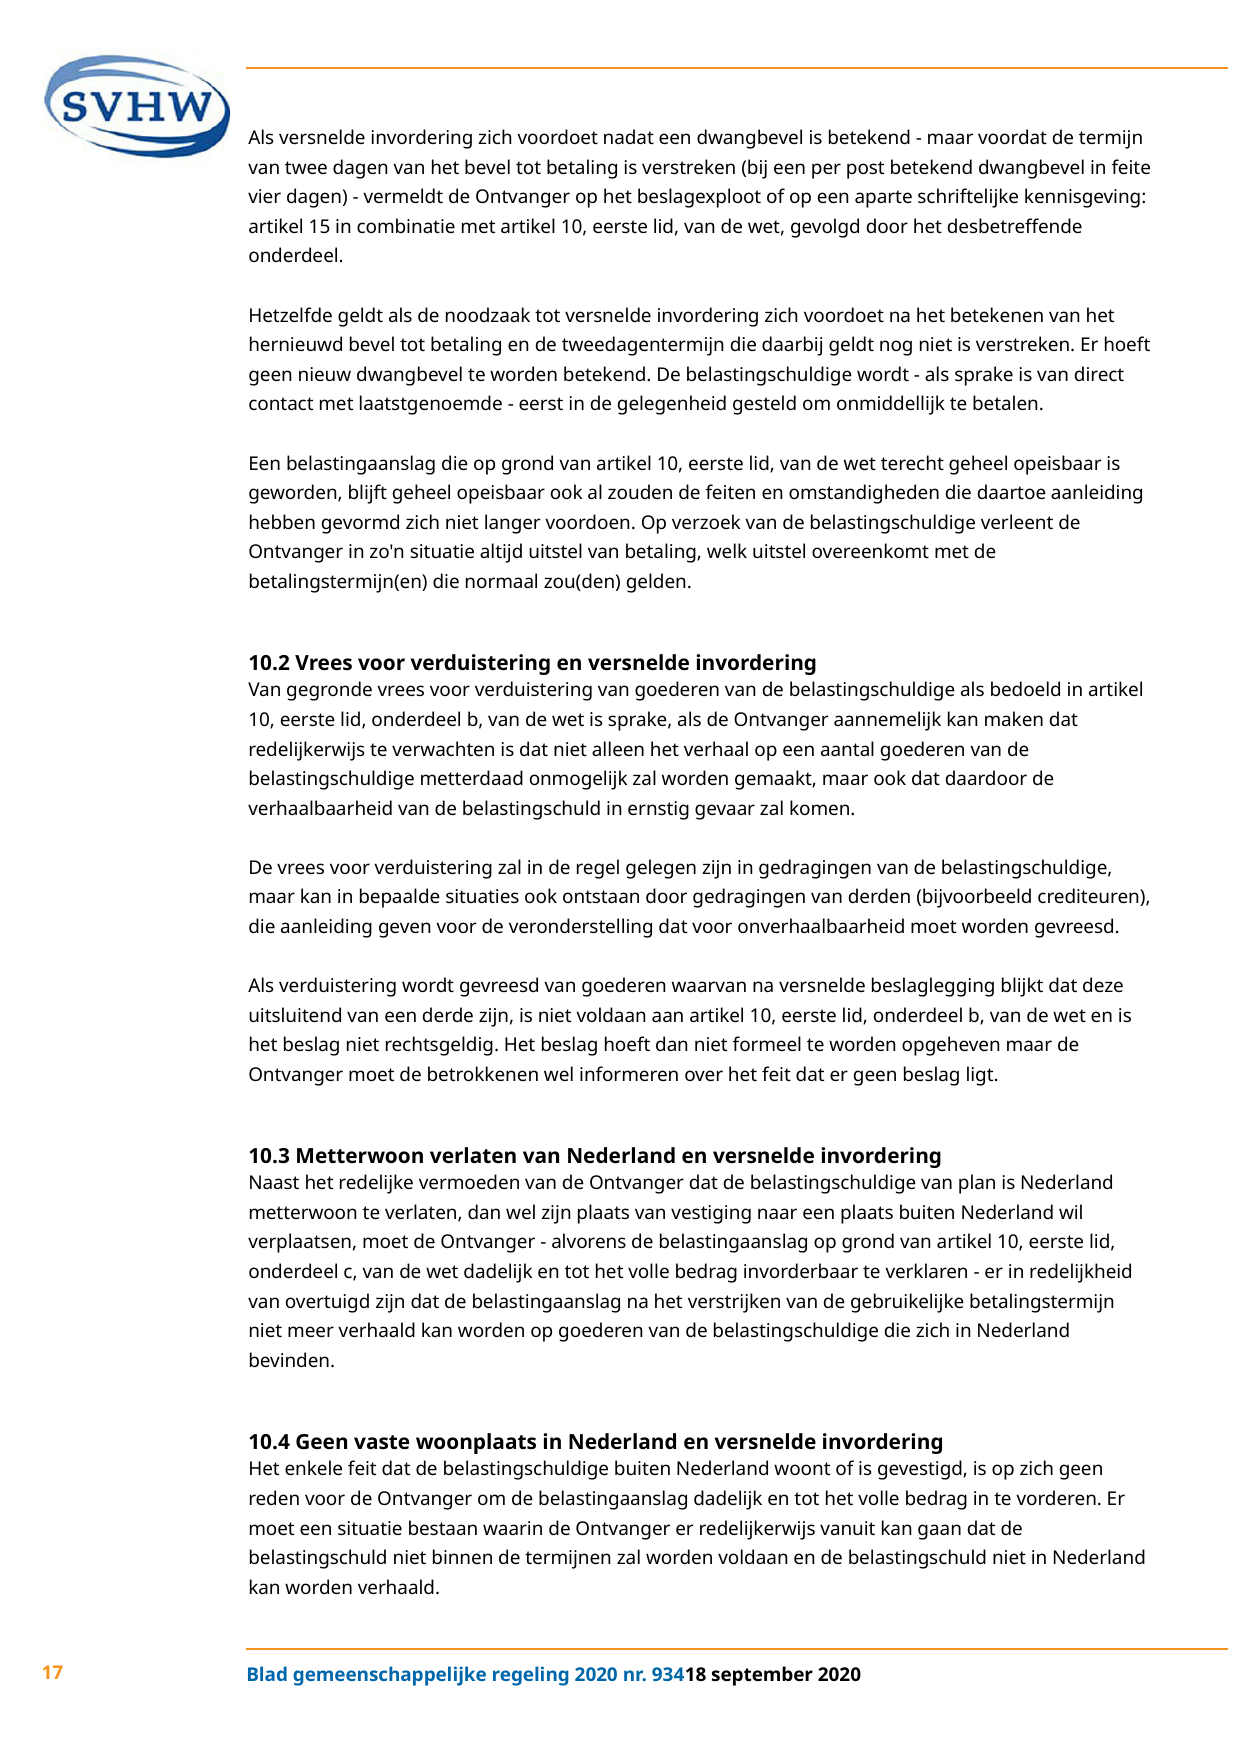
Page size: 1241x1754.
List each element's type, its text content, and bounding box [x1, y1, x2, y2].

text 10.2 Vrees voor verduistering en versnelde invordering [248, 648, 1152, 677]
text De vrees voor verduistering zal in de regel gelegen zijn in gedragingen van de belastingschuldige, maar kan in bepaalde situaties ook ontstaan door gedragingen van derden (bijvoorbeeld crediteuren), die aanleiding geven voor de veronderstelling dat voor onverhaalbaarheid moet worden gevreesd. [248, 854, 1152, 939]
text 10.3 Metterwoon verlaten van Nederland en versnelde invordering [248, 1141, 1152, 1169]
text Naast het redelijke vermoeden van de Ontvanger dat de belastingschuldige van plan is Nederland metterwoon te verlaten, dan wel zijn plaats van vestiging naar een plaats buiten Nederland wil verplaatsen, moet de Ontvanger - alvorens de belastingaanslag op grond van artikel 10, eerste lid, onderdeel c, van de wet dadelijk en tot het volle bedrag invorderbaar te verklaren - er in redelijkheid van overtuigd zijn dat de belastingaanslag na het verstrijken van de gebruikelijke betalingstermijn niet meer verhaald kan worden op goederen van de belastingschuldige die zich in Nederland bevinden. [248, 1169, 1152, 1373]
picture [41, 47, 231, 172]
text Als versnelde invordering zich voordoet nadat een dwangbevel is betekend - maar voordat de termijn van twee dagen van het bevel tot betaling is verstreken (bij een per post betekend dwangbevel in feite vier dagen) - vermeldt de Ontvanger op het beslagexploot of op een aparte schriftelijke kennisgeving: artikel 15 in combinatie met artikel 10, eerste lid, van de wet, gevolgd door het desbetreffende onderdeel. [248, 124, 1152, 268]
text Van gegronde vrees voor verduistering van goederen van de belastingschuldige als bedoeld in artikel 10, eerste lid, onderdeel b, van de wet is sprake, als de Ontvanger aannemelijk kan maken dat redelijkerwijs te verwachten is dat niet alleen het verhaal op een aantal goederen van de belastingschuldige metterdaad onmogelijk zal worden gemaakt, maar ook dat daardoor de verhaalbaarheid van de belastingschuld in ernstig gevaar zal komen. [248, 677, 1152, 821]
text Hetzelfde geldt als de noodzaak tot versnelde invordering zich voordoet na het betekenen van het hernieuwd bevel tot betaling en de tweedagentermijn die daarbij geldt nog niet is verstreken. Er hoeft geen nieuw dwangbevel te worden betekend. De belastingschuldige wordt - als sprake is van direct contact met laatstgenoemde - eerst in de gelegenheid gesteld om onmiddellijk te betalen. [248, 302, 1152, 416]
text Een belastingaanslag die op grond van artikel 10, eerste lid, van de wet terecht geheel opeisbaar is geworden, blijft geheel opeisbaar ook al zouden de feiten en omstandigheden die daartoe aanleiding hebben gevormd zich niet langer voordoen. Op verzoek van de belastingschuldige verleent de Ontvanger in zo'n situatie altijd uitstel van betaling, welk uitstel overeenkomt met de betalingstermijn(en) die normaal zou(den) gelden. [248, 450, 1152, 594]
text 10.4 Geen vaste woonplaats in Nederland en versnelde invordering [248, 1427, 1152, 1456]
text Het enkele feit dat de belastingschuldige buiten Nederland woont of is gevestigd, is op zich geen reden voor de Ontvanger om de belastingaanslag dadelijk en tot het volle bedrag in te vorderen. Er moet een situatie bestaan waarin de Ontvanger er redelijkerwijs vanuit kan gaan dat de belastingschuld niet binnen de termijnen zal worden voldaan en de belastingschuld niet in Nederland kan worden verhaald. [248, 1456, 1152, 1599]
text Als verduistering wordt gevreesd van goederen waarvan na versnelde beslaglegging blijkt dat deze uitsluitend van een derde zijn, is niet voldaan aan artikel 10, eerste lid, onderdeel b, van de wet en is het beslag niet rechtsgeldig. Het beslag hoeft dan niet formeel te worden opgeheven maar de Ontvanger moet de betrokkenen wel informeren over het feit dat er geen beslag ligt. [248, 972, 1152, 1087]
